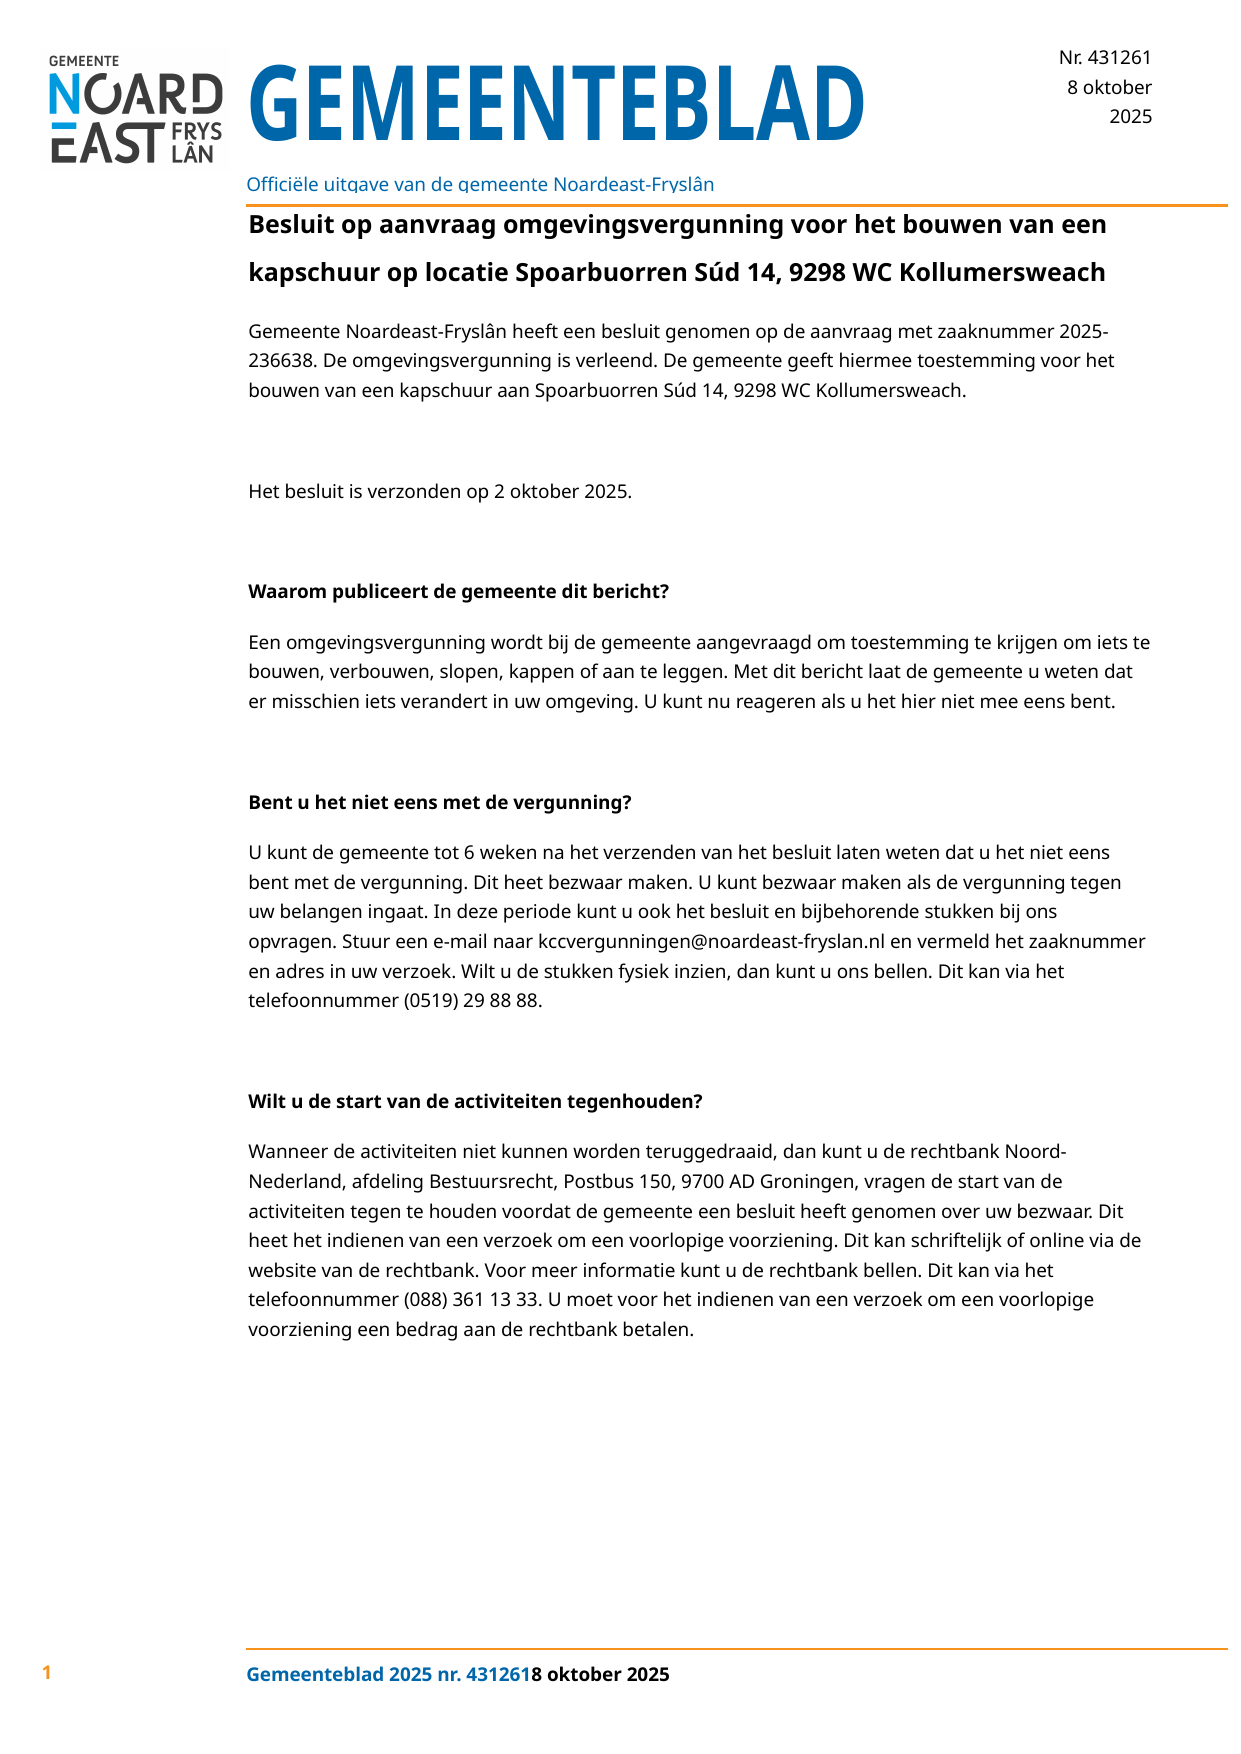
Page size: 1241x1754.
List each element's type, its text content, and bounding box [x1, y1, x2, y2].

text Gemeente Noardeast-Fryslân heeft een besluit genomen op de aanvraag met zaaknummer 2025-236638. De omgevingsvergunning is verleend. De gemeente geeft hiermee toestemming voor het bouwen van een kapschuur aan Spoarbuorren Súd 14, 9298 WC Kollumersweach. [248, 318, 1152, 403]
picture [41, 47, 231, 172]
text Besluit op aanvraag omgevingsvergunning voor het bouwen van een kapschuur op locatie Spoarbuorren Súd 14, 9298 WC Kollumersweach [248, 207, 1152, 288]
text U kunt de gemeente tot 6 weken na het verzenden van het besluit laten weten dat u het niet eens bent met de vergunning. Dit heet bezwaar maken. U kunt bezwaar maken als de vergunning tegen uw belangen ingaat. In deze periode kunt u ook het besluit en bijbehorende stukken bij ons opvragen. Stuur een e-mail naar kccvergunningen@noardeast-fryslan.nl en vermeld het zaaknummer en adres in uw verzoek. Wilt u de stukken fysiek inzien, dan kunt u ons bellen. Dit kan via het telefoonnummer (0519) 29 88 88. [248, 839, 1152, 1013]
text Bent u het niet eens met de vergunning? [248, 789, 1152, 815]
text Wanneer de activiteiten niet kunnen worden teruggedraaid, dan kunt u de rechtbank Noord-Nederland, afdeling Bestuursrecht, Postbus 150, 9700 AD Groningen, vragen de start van de activiteiten tegen te houden voordat de gemeente een besluit heeft genomen over uw bezwaar. Dit heet het indienen van een verzoek om een voorlopige voorziening. Dit kan schriftelijk of online via de website van de rechtbank. Voor meer informatie kunt u de rechtbank bellen. Dit kan via het telefoonnummer (088) 361 13 33. U moet voor het indienen van een verzoek om een voorlopige voorziening een bedrag aan de rechtbank betalen. [248, 1139, 1152, 1342]
text Een omgevingsvergunning wordt bij de gemeente aangevraagd om toestemming te krijgen om iets te bouwen, verbouwen, slopen, kappen of aan te leggen. Met dit bericht laat de gemeente u weten dat er misschien iets verandert in uw omgeving. U kunt nu reageren als u het hier niet mee eens bent. [248, 629, 1152, 714]
text Wilt u de start van de activiteiten tegenhouden? [248, 1088, 1152, 1114]
text Het besluit is verzonden op 2 oktober 2025. [248, 478, 1152, 504]
text Waarom publiceert de gemeente dit bericht? [248, 579, 1152, 604]
